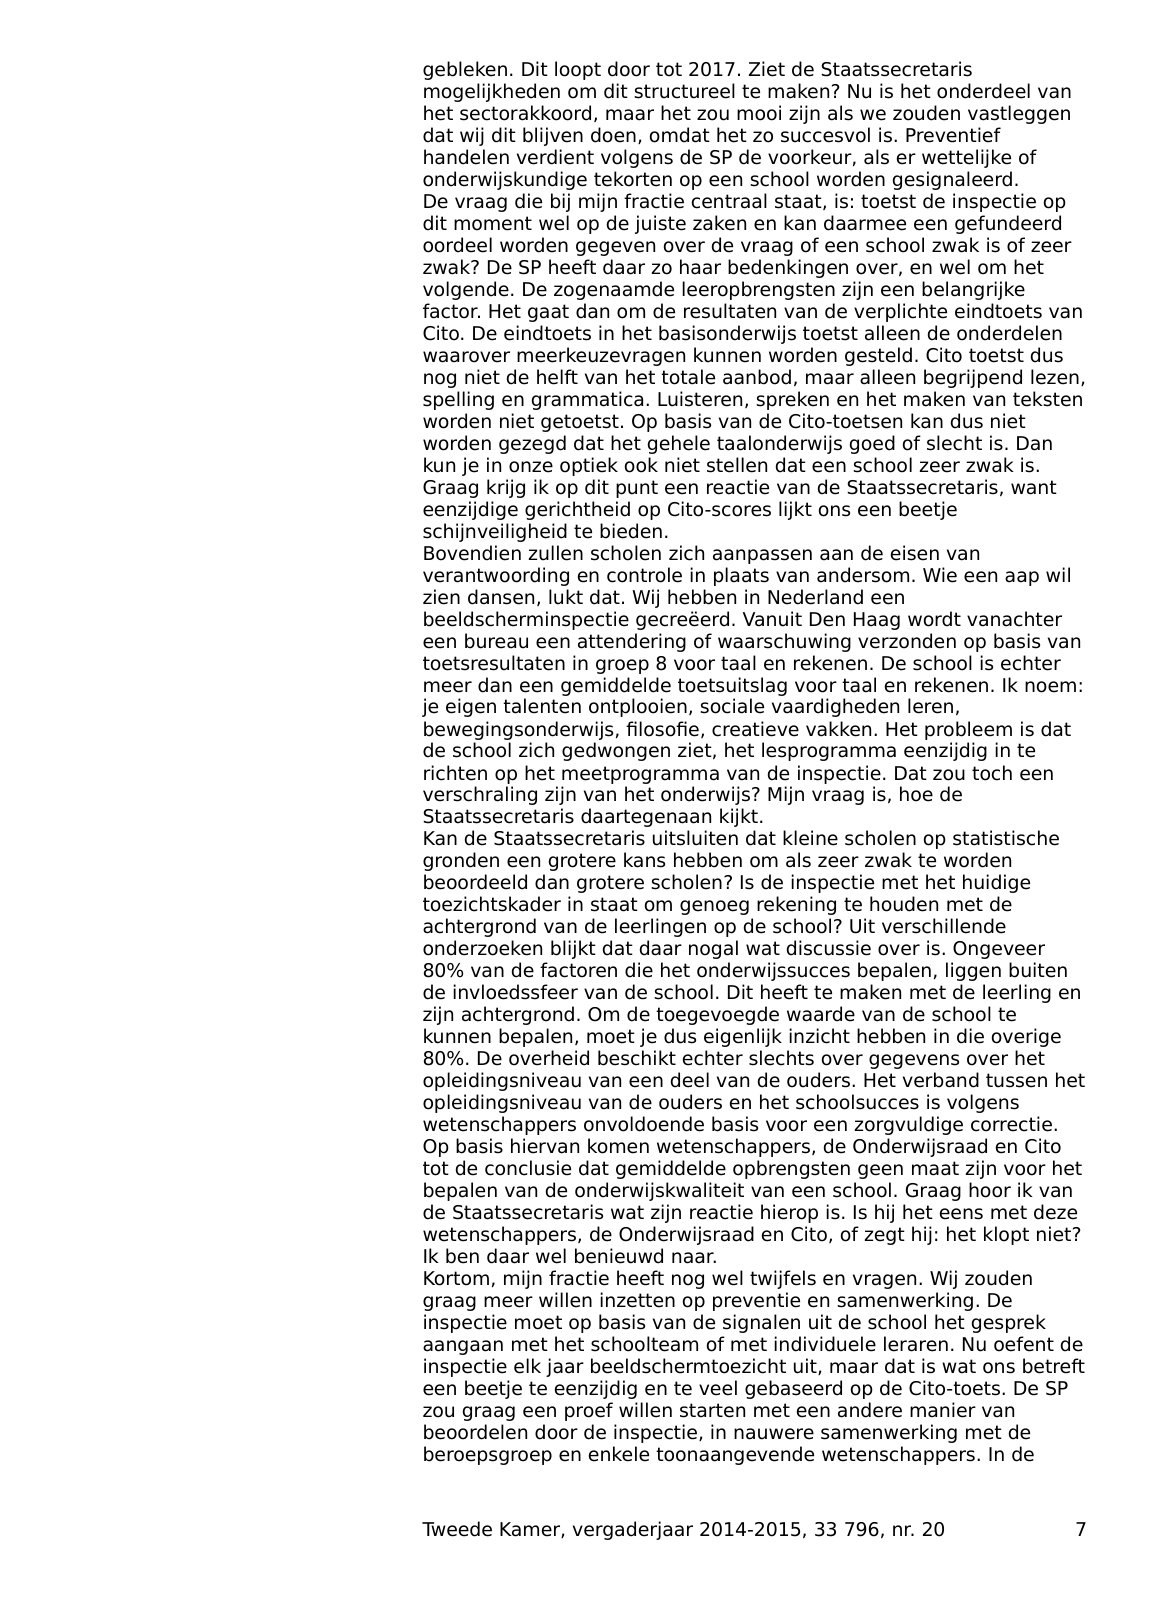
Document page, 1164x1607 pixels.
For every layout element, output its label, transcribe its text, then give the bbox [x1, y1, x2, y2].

text De vraag die bij mijn fractie centraal staat, is: toetst de inspectie op dit moment wel op de juiste zaken en kan daarmee een gefundeerd oordeel worden gegeven over de vraag of een school zwak is of zeer zwak? De SP heeft daar zo haar bedenkingen over, en wel om het volgende. De zogenaamde leeropbrengsten zijn een belangrijke factor. Het gaat dan om de resultaten van de verplichte eindtoets van Cito. De eindtoets in het basisonderwijs toetst alleen de onderdelen waarover meerkeuzevragen kunnen worden gesteld. Cito toetst dus nog niet de helft van het totale aanbod, maar alleen begrijpend lezen, spelling en grammatica. Luisteren, spreken en het maken van teksten worden niet getoetst. Op basis van de Cito-toetsen kan dus niet worden gezegd dat het gehele taalonderwijs goed of slecht is. Dan kun je in onze optiek ook niet stellen dat een school zeer zwak is. Graag krijg ik op dit punt een reactie van de Staatssecretaris, want eenzijdige gerichtheid op Cito-scores lijkt ons een beetje schijnveiligheid te bieden. [422, 191, 1087, 543]
text Kan de Staatssecretaris uitsluiten dat kleine scholen op statistische gronden een grotere kans hebben om als zeer zwak te worden beoordeeld dan grotere scholen? Is de inspectie met het huidige toezichtskader in staat om genoeg rekening te houden met de achtergrond van de leerlingen op de school? Uit verschillende onderzoeken blijkt dat daar nogal wat discussie over is. Ongeveer 80% van de factoren die het onderwijssucces bepalen, liggen buiten de invloedssfeer van de school. Dit heeft te maken met de leerling en zijn achtergrond. Om de toegevoegde waarde van de school te kunnen bepalen, moet je dus eigenlijk inzicht hebben in die overige 80%. De overheid beschikt echter slechts over gegevens over het opleidingsniveau van een deel van de ouders. Het verband tussen het opleidingsniveau van de ouders en het schoolsucces is volgens wetenschappers onvoldoende basis voor een zorgvuldige correctie. Op basis hiervan komen wetenschappers, de Onderwijsraad en Cito tot de conclusie dat gemiddelde opbrengsten geen maat zijn voor het bepalen van de onderwijskwaliteit van een school. Graag hoor ik van de Staatssecretaris wat zijn reactie hierop is. Is hij het eens met deze wetenschappers, de Onderwijsraad en Cito, of zegt hij: het klopt niet? Ik ben daar wel benieuwd naar. [422, 828, 1087, 1268]
text Kortom, mijn fractie heeft nog wel twijfels en vragen. Wij zouden graag meer willen inzetten op preventie en samenwerking. De inspectie moet op basis van de signalen uit de school het gesprek aangaan met het schoolteam of met individuele leraren. Nu oefent de inspectie elk jaar beeldschermtoezicht uit, maar dat is wat ons betreft een beetje te eenzijdig en te veel gebaseerd op de Cito-toets. De SP zou graag een proef willen starten met een andere manier van beoordelen door de inspectie, in nauwere samenwerking met de beroepsgroep en enkele toonaangevende wetenschappers. In de [422, 1268, 1087, 1466]
text Bovendien zullen scholen zich aanpassen aan de eisen van verantwoording en controle in plaats van andersom. Wie een aap wil zien dansen, lukt dat. Wij hebben in Nederland een beeldscherminspectie gecreëerd. Vanuit Den Haag wordt vanachter een bureau een attendering of waarschuwing verzonden op basis van toetsresultaten in groep 8 voor taal en rekenen. De school is echter meer dan een gemiddelde toetsuitslag voor taal en rekenen. Ik noem: je eigen talenten ontplooien, sociale vaardigheden leren, bewegingsonderwijs, filosofie, creatieve vakken. Het probleem is dat de school zich gedwongen ziet, het lesprogramma eenzijdig in te richten op het meetprogramma van de inspectie. Dat zou toch een verschraling zijn van het onderwijs? Mijn vraag is, hoe de Staatssecretaris daartegenaan kijkt. [422, 543, 1087, 828]
text gebleken. Dit loopt door tot 2017. Ziet de Staatssecretaris mogelijkheden om dit structureel te maken? Nu is het onderdeel van het sectorakkoord, maar het zou mooi zijn als we zouden vastleggen dat wij dit blijven doen, omdat het zo succesvol is. Preventief handelen verdient volgens de SP de voorkeur, als er wettelijke of onderwijskundige tekorten op een school worden gesignaleerd. [422, 59, 1087, 191]
